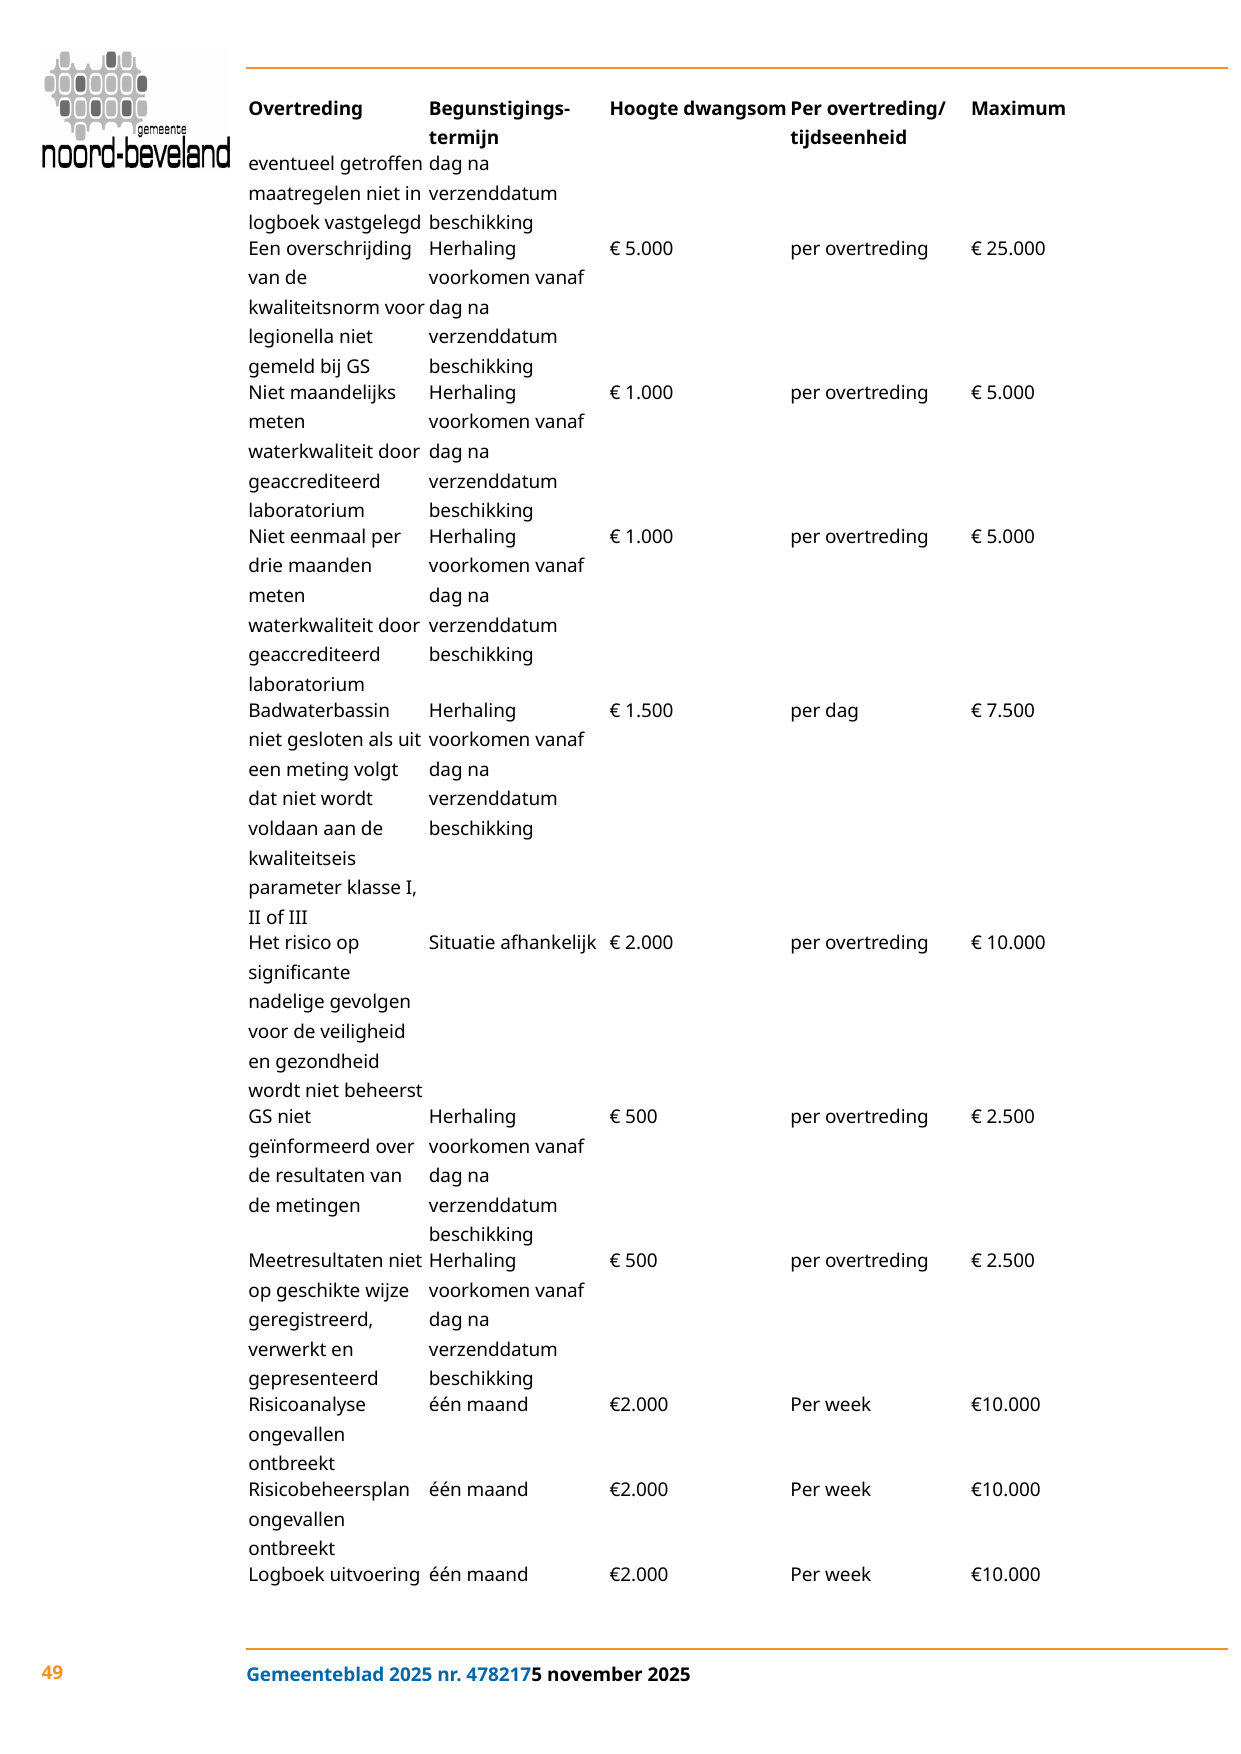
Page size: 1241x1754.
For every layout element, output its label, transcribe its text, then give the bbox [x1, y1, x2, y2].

table_cell € 2.500 [971, 1247, 1152, 1391]
table_cell GS niet geïnformeerd over de resultaten van de metingen [248, 1103, 429, 1247]
table_cell één maand [429, 1476, 609, 1561]
table_cell €10.000 [971, 1476, 1152, 1561]
table_cell Risicobeheersplan ongevallen ontbreekt [248, 1476, 429, 1561]
table_cell Per week [790, 1391, 971, 1476]
table_header Per overtreding/ tijdseenheid [790, 95, 971, 150]
table_cell Logboek uitvoering [248, 1561, 429, 1587]
table_cell € 5.000 [971, 523, 1152, 697]
table_cell Een overschrijding van de kwaliteitsnorm voor legionella niet gemeld bij GS [248, 235, 429, 379]
table_cell [971, 150, 1152, 235]
table_cell € 2.500 [971, 1103, 1152, 1247]
table_cell Niet maandelijks meten waterkwaliteit door geaccrediteerd laboratorium [248, 379, 429, 523]
table_cell € 500 [609, 1247, 790, 1391]
table_cell [609, 150, 790, 235]
table_cell Herhaling voorkomen vanaf dag na verzenddatum beschikking [429, 1247, 609, 1391]
table_cell € 7.500 [971, 697, 1152, 929]
table_cell per overtreding [790, 930, 971, 1103]
table_header Begunstigings-termijn [429, 95, 609, 150]
table_cell Niet eenmaal per drie maanden meten waterkwaliteit door geaccrediteerd laboratorium [248, 523, 429, 697]
table_cell Het risico op significante nadelige gevolgen voor de veiligheid en gezondheid wordt niet beheerst [248, 930, 429, 1103]
table_header Overtreding [248, 95, 429, 150]
table_cell per dag [790, 697, 971, 929]
table_cell €10.000 [971, 1561, 1152, 1587]
table_cell Herhaling voorkomen vanaf dag na verzenddatum beschikking [429, 697, 609, 929]
table_cell Herhaling voorkomen vanaf dag na verzenddatum beschikking [429, 523, 609, 697]
table_cell [790, 150, 971, 235]
table_header Hoogte dwangsom [609, 95, 790, 150]
table_cell € 500 [609, 1103, 790, 1247]
table_cell Situatie afhankelijk [429, 930, 609, 1103]
picture [41, 47, 231, 172]
table_cell €2.000 [609, 1561, 790, 1587]
table_cell €2.000 [609, 1391, 790, 1476]
table_cell per overtreding [790, 1103, 971, 1247]
table_cell per overtreding [790, 379, 971, 523]
table_cell € 10.000 [971, 930, 1152, 1103]
table_cell € 1.000 [609, 523, 790, 697]
table_cell per overtreding [790, 523, 971, 697]
table_cell Meetresultaten niet op geschikte wijze geregistreerd, verwerkt en gepresenteerd [248, 1247, 429, 1391]
table_cell Per week [790, 1561, 971, 1587]
table_cell € 1.000 [609, 379, 790, 523]
table_cell één maand [429, 1561, 609, 1587]
table_cell Herhaling voorkomen vanaf dag na verzenddatum beschikking [429, 1103, 609, 1247]
table_cell Herhaling voorkomen vanaf dag na verzenddatum beschikking [429, 379, 609, 523]
table_cell per overtreding [790, 1247, 971, 1391]
table_cell €10.000 [971, 1391, 1152, 1476]
table_cell Per week [790, 1476, 971, 1561]
table_cell Herhaling voorkomen vanaf dag na verzenddatum beschikking [429, 235, 609, 379]
table_cell één maand [429, 1391, 609, 1476]
table_cell € 5.000 [609, 235, 790, 379]
table_cell per overtreding [790, 235, 971, 379]
table_cell € 5.000 [971, 379, 1152, 523]
table_cell Risicoanalyse ongevallen ontbreekt [248, 1391, 429, 1476]
table_cell eventueel getroffen maatregelen niet in logboek vastgelegd [248, 150, 429, 235]
table_cell Badwaterbassin niet gesloten als uit een meting volgt dat niet wordt voldaan aan de kwaliteitseis parameter klasse I, II of III [248, 697, 429, 929]
table_cell dag na verzenddatum beschikking [429, 150, 609, 235]
table_header Maximum [971, 95, 1152, 150]
table_cell € 25.000 [971, 235, 1152, 379]
table_cell €2.000 [609, 1476, 790, 1561]
table_cell € 2.000 [609, 930, 790, 1103]
table_cell € 1.500 [609, 697, 790, 929]
